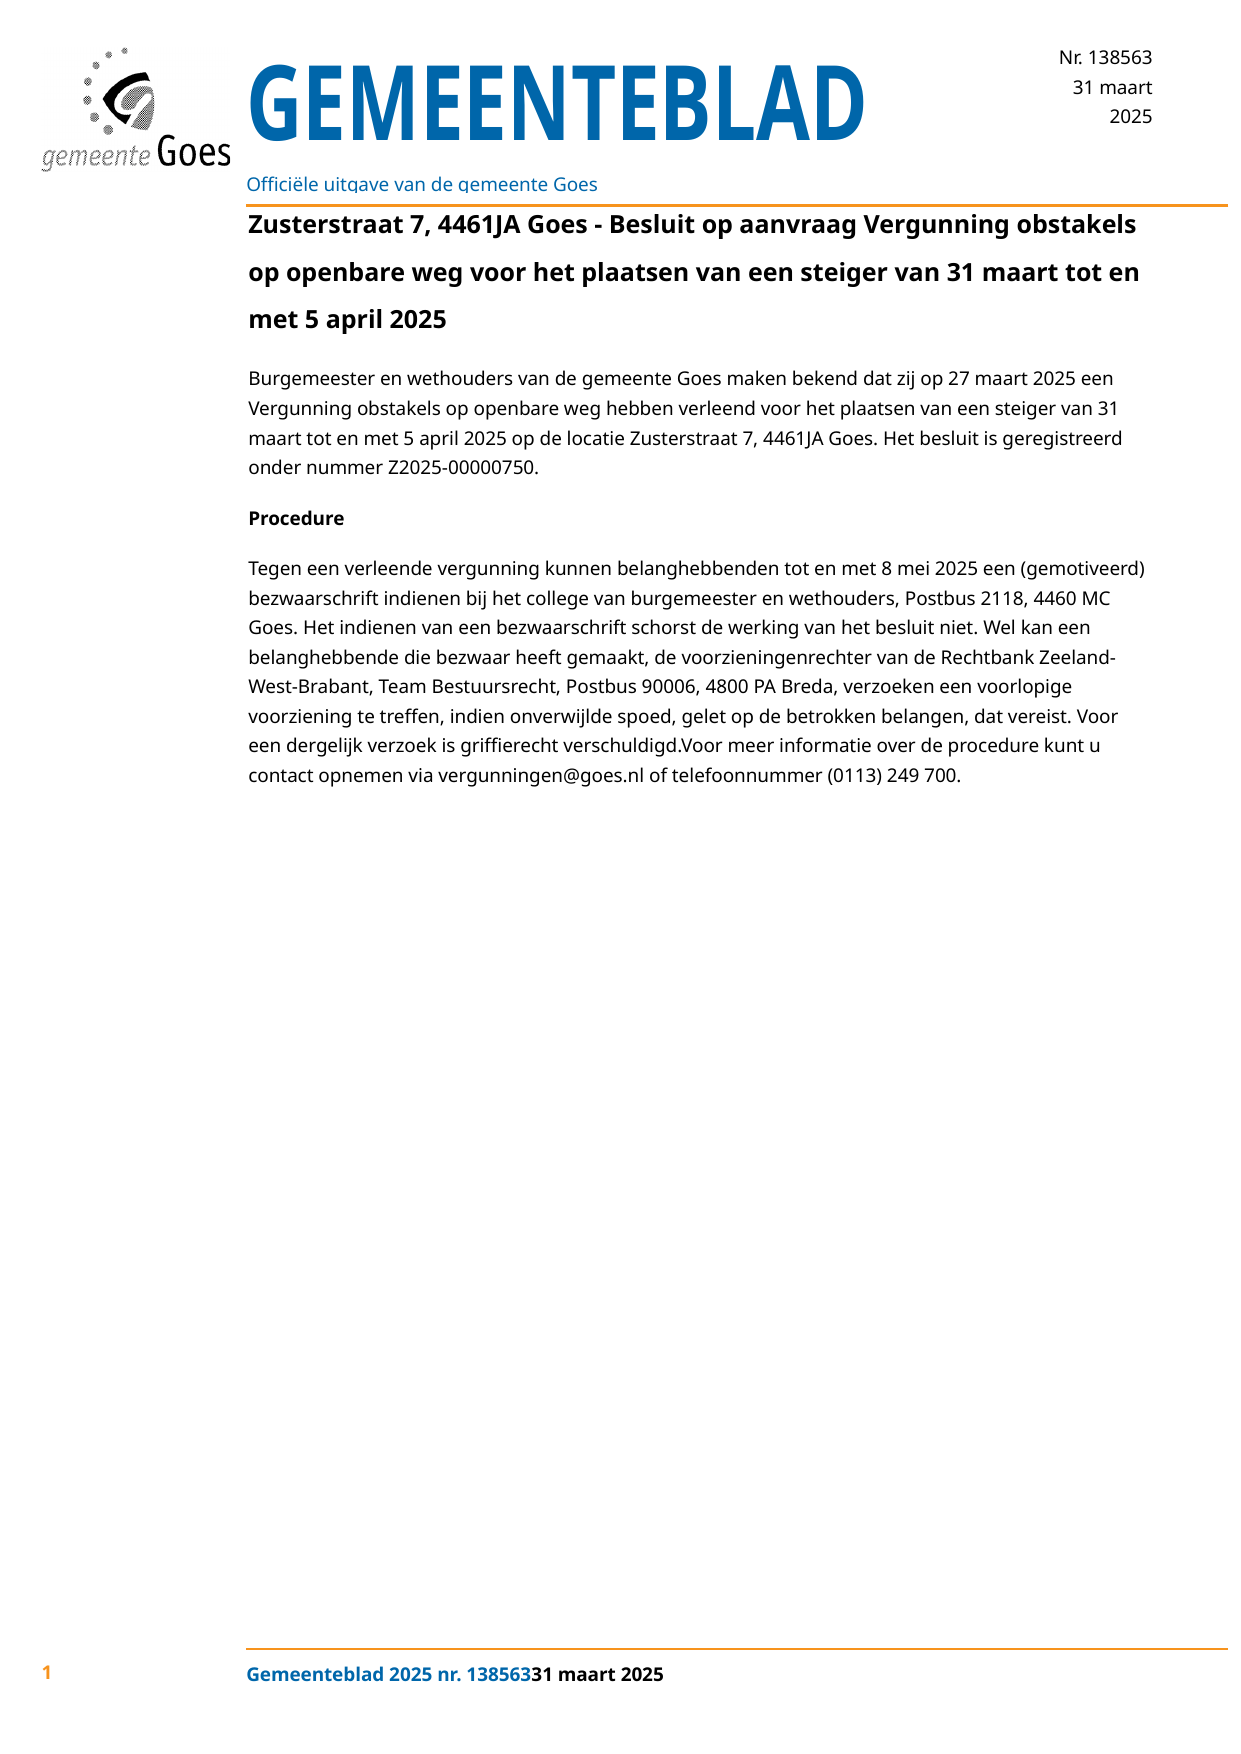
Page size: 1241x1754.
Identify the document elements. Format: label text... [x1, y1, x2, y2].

text Procedure [248, 505, 1152, 530]
picture [41, 47, 231, 172]
text Tegen een verleende vergunning kunnen belanghebbenden tot en met 8 mei 2025 een (gemotiveerd) bezwaarschrift indienen bij het college van burgemeester en wethouders, Postbus 2118, 4460 MC Goes. Het indienen van een bezwaarschrift schorst de werking van het besluit niet. Wel kan een belanghebbende die bezwaar heeft gemaakt, de voorzieningenrechter van de Rechtbank Zeeland-West-Brabant, Team Bestuursrecht, Postbus 90006, 4800 PA Breda, verzoeken een voorlopige voorziening te treffen, indien onverwijlde spoed, gelet op de betrokken belangen, dat vereist. Voor een dergelijk verzoek is griffierecht verschuldigd.Voor meer informatie over de procedure kunt u contact opnemen via vergunningen@goes.nl of telefoonnummer (0113) 249 700. [248, 555, 1152, 788]
text Burgemeester en wethouders van de gemeente Goes maken bekend dat zij op 27 maart 2025 een Vergunning obstakels op openbare weg hebben verleend voor het plaatsen van een steiger van 31 maart tot en met 5 april 2025 op de locatie Zusterstraat 7, 4461JA Goes. Het besluit is geregistreerd onder nummer Z2025-00000750. [248, 366, 1152, 480]
text Zusterstraat 7, 4461JA Goes - Besluit op aanvraag Vergunning obstakels op openbare weg voor het plaatsen van een steiger van 31 maart tot en met 5 april 2025 [248, 207, 1152, 336]
